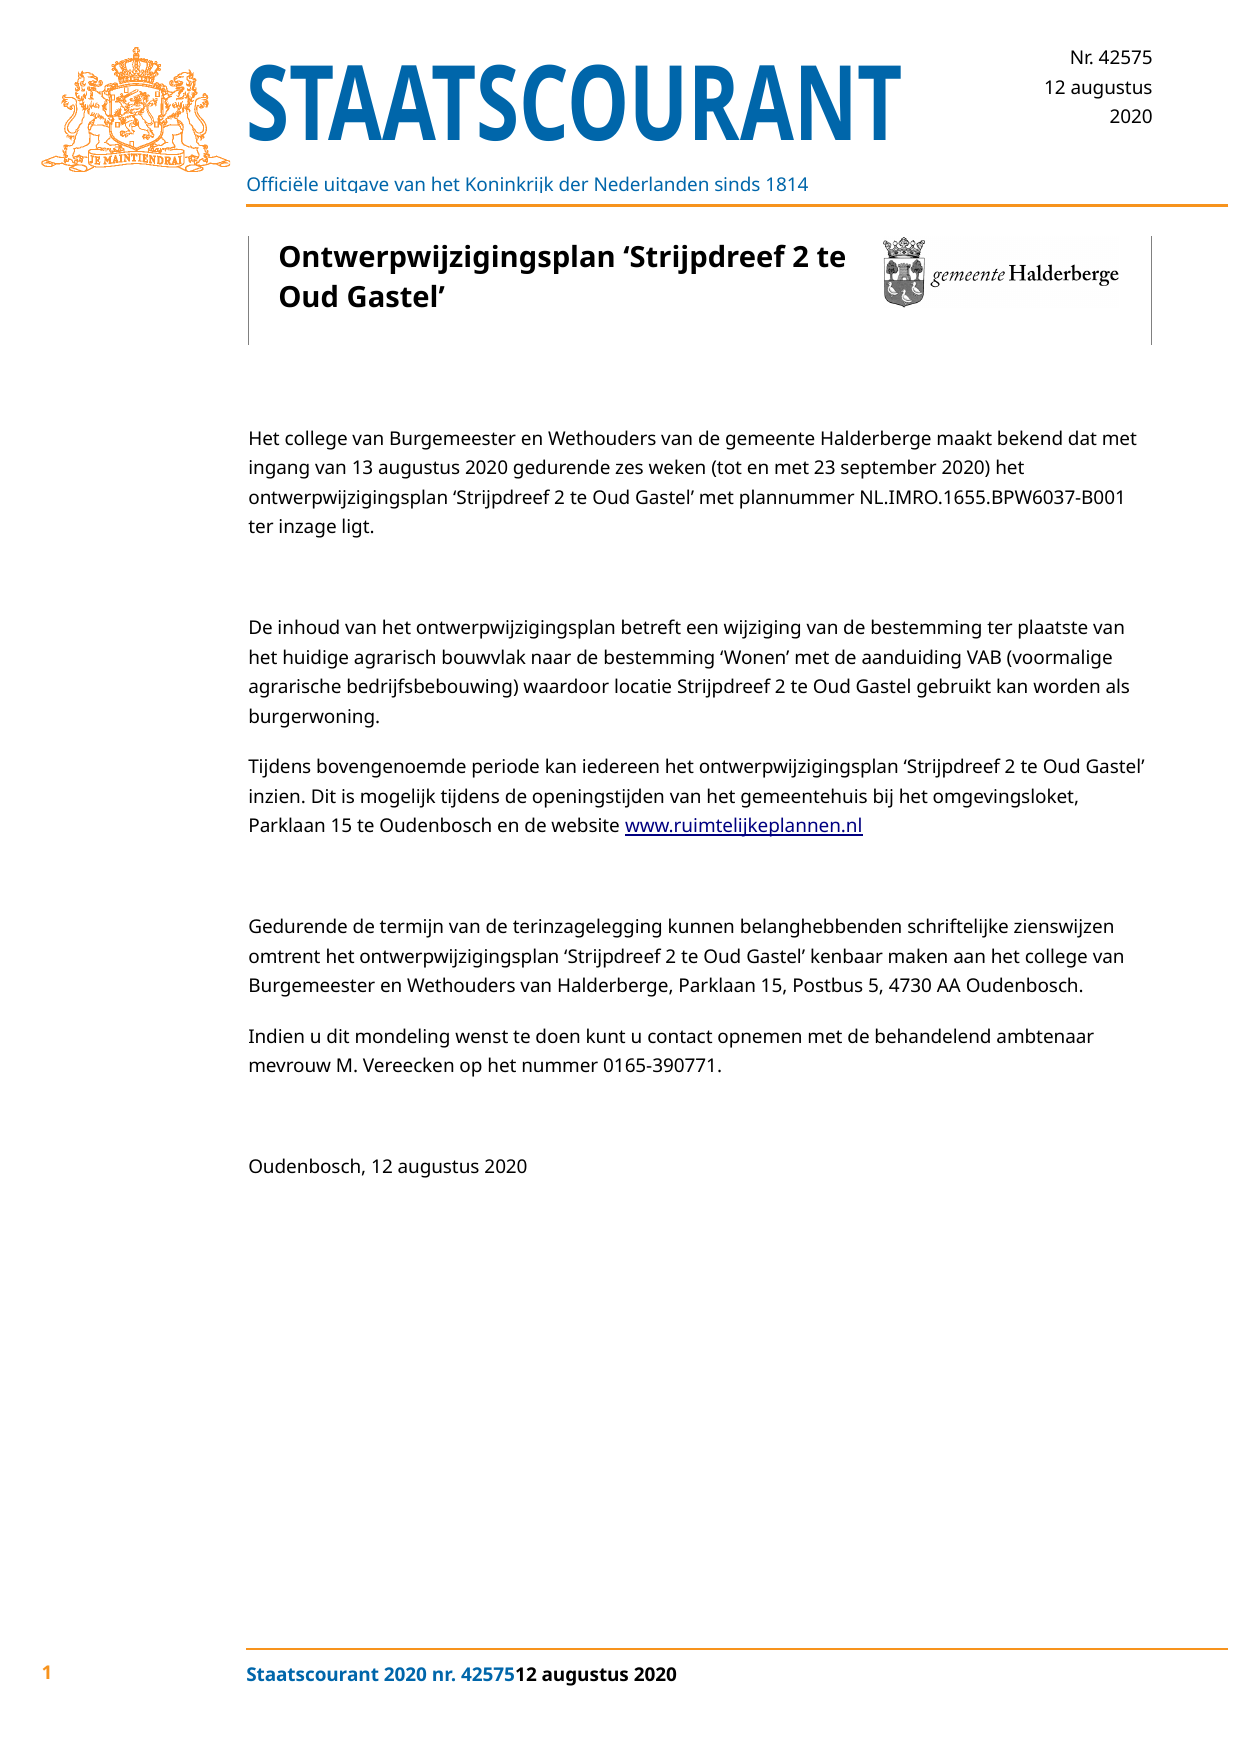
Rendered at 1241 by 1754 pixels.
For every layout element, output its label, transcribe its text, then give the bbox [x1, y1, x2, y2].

text De inhoud van het ontwerpwijzigingsplan betreft een wijziging van de bestemming ter plaatste van het huidige agrarisch bouwvlak naar de bestemming ‘Wonen’ met de aanduiding VAB (voormalige agrarische bedrijfsbebouwing) waardoor locatie Strijpdreef 2 te Oud Gastel gebruikt kan worden als burgerwoning. [248, 614, 1152, 729]
table_header Ontwerpwijzigingsplan ‘Strijpdreef 2 te Oud Gastel’ [249, 236, 850, 345]
text Tijdens bovengenoemde periode kan iedereen het ontwerpwijzigingsplan ‘Strijpdreef 2 te Oud Gastel’ inzien. Dit is mogelijk tijdens de openingstijden van het gemeentehuis bij het omgevingsloket, Parklaan 15 te Oudenbosch en de website www.ruimtelijkeplannen.nl [248, 753, 1152, 838]
text Indien u dit mondeling wenst te doen kunt u contact opnemen met de behandelend ambtenaar mevrouw M. Vereecken op het nummer 0165-390771. [248, 1023, 1152, 1078]
picture [41, 47, 231, 172]
text Het college van Burgemeester en Wethouders van de gemeente Halderberge maakt bekend dat met ingang van 13 augustus 2020 gedurende zes weken (tot en met 23 september 2020) het ontwerpwijzigingsplan ‘Strijpdreef 2 te Oud Gastel’ met plannummer NL.IMRO.1655.BPW6037-B001 ter inzage ligt. [248, 425, 1152, 539]
picture [882, 236, 1119, 308]
text Oudenbosch, 12 augustus 2020 [248, 1153, 1152, 1179]
text Gedurende de termijn van de terinzagelegging kunnen belanghebbenden schriftelijke zienswijzen omtrent het ontwerpwijzigingsplan ‘Strijpdreef 2 te Oud Gastel’ kenbaar maken aan het college van Burgemeester en Wethouders van Halderberge, Parklaan 15, Postbus 5, 4730 AA Oudenbosch. [248, 913, 1152, 998]
table_header [850, 236, 1151, 345]
